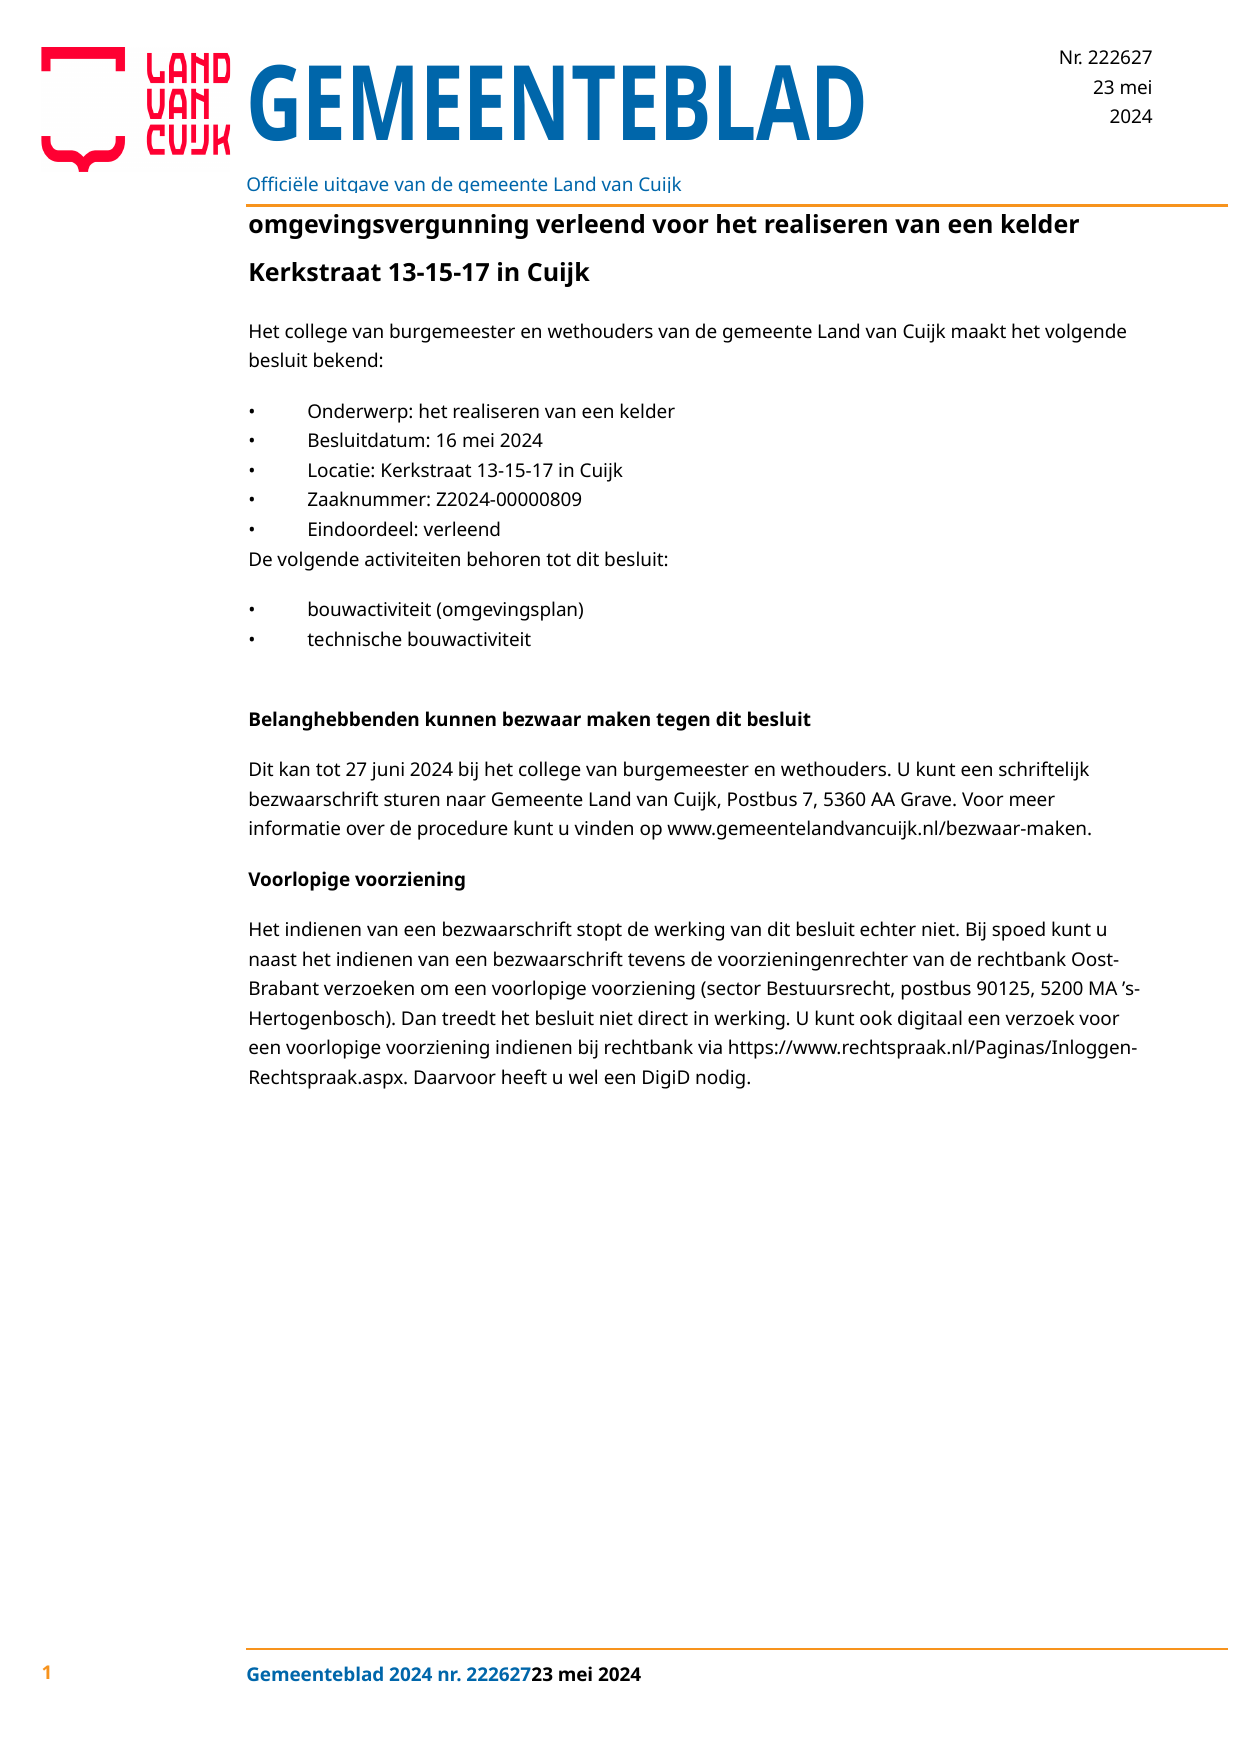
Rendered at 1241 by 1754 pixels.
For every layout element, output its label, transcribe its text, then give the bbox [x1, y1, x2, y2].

list bouwactiviteit (omgevingsplan) [248, 596, 1152, 622]
text Voorlopige voorziening [248, 866, 1152, 892]
list Zaaknummer: Z2024-00000809 [248, 487, 1152, 512]
picture [41, 47, 231, 172]
text Dit kan tot 27 juni 2024 bij het college van burgemeester en wethouders. U kunt een schriftelijk bezwaarschrift sturen naar Gemeente Land van Cuijk, Postbus 7, 5360 AA Grave. Voor meer informatie over de procedure kunt u vinden op www.gemeentelandvancuijk.nl/bezwaar-maken. [248, 756, 1152, 841]
text Het indienen van een bezwaarschrift stopt de werking van dit besluit echter niet. Bij spoed kunt u naast het indienen van een bezwaarschrift tevens de voorzieningenrechter van de rechtbank Oost-Brabant verzoeken om een voorlopige voorziening (sector Bestuursrecht, postbus 90125, 5200 MA ’s-Hertogenbosch). Dan treedt het besluit niet direct in werking. U kunt ook digitaal een verzoek voor een voorlopige voorziening indienen bij rechtbank via https://www.rechtspraak.nl/Paginas/Inloggen-Rechtspraak.aspx. Daarvoor heeft u wel een DigiD nodig. [248, 916, 1152, 1090]
text De volgende activiteiten behoren tot dit besluit: [248, 546, 1152, 572]
text omgevingsvergunning verleend voor het realiseren van een kelder Kerkstraat 13-15-17 in Cuijk [248, 207, 1152, 288]
list Eindoordeel: verleend [248, 516, 1152, 542]
list Besluitdatum: 16 mei 2024 [248, 427, 1152, 453]
list Locatie: Kerkstraat 13-15-17 in Cuijk [248, 457, 1152, 483]
list technische bouwactiviteit [248, 626, 1152, 652]
text Het college van burgemeester en wethouders van de gemeente Land van Cuijk maakt het volgende besluit bekend: [248, 318, 1152, 373]
text Belanghebbenden kunnen bezwaar maken tegen dit besluit [248, 706, 1152, 732]
list Onderwerp: het realiseren van een kelder [248, 398, 1152, 424]
